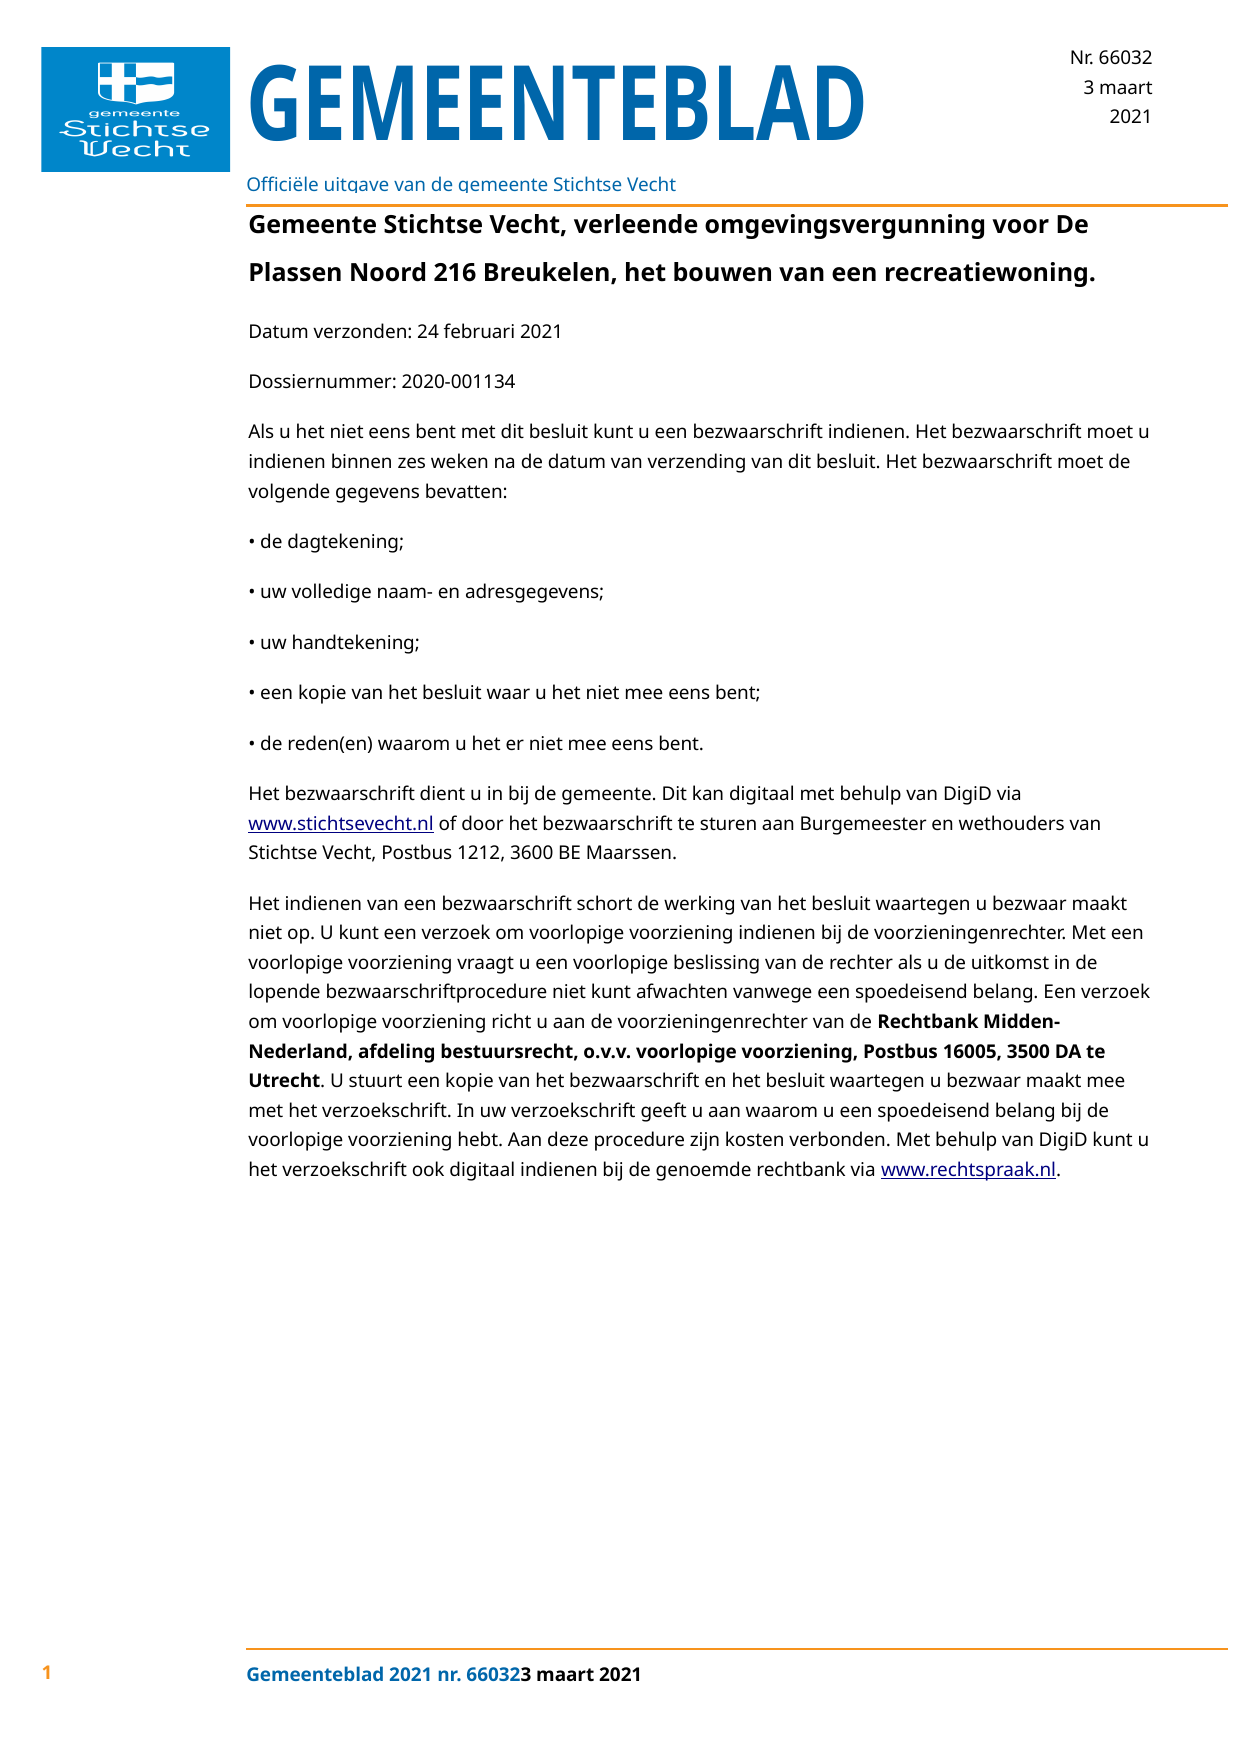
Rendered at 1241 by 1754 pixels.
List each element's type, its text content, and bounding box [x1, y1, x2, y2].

text Als u het niet eens bent met dit besluit kunt u een bezwaarschrift indienen. Het bezwaarschrift moet u indienen binnen zes weken na de datum van verzending van dit besluit. Het bezwaarschrift moet de volgende gegevens bevatten: [248, 419, 1152, 504]
text Dossiernummer: 2020-001134 [248, 368, 1152, 394]
text • uw handtekening; [248, 629, 1152, 655]
text Gemeente Stichtse Vecht, verleende omgevingsvergunning voor De Plassen Noord 216 Breukelen, het bouwen van een recreatiewoning. [248, 207, 1152, 288]
text Het indienen van een bezwaarschrift schort de werking van het besluit waartegen u bezwaar maakt niet op. U kunt een verzoek om voorlopige voorziening indienen bij de voorzieningenrechter. Met een voorlopige voorziening vraagt u een voorlopige beslissing van de rechter als u de uitkomst in de lopende bezwaarschriftprocedure niet kunt afwachten vanwege een spoedeisend belang. Een verzoek om voorlopige voorziening richt u aan de voorzieningenrechter van de Rechtbank Midden-Nederland, afdeling bestuursrecht, o.v.v. voorlopige voorziening, Postbus 16005, 3500 DA te Utrecht. U stuurt een kopie van het bezwaarschrift en het besluit waartegen u bezwaar maakt mee met het verzoekschrift. In uw verzoekschrift geeft u aan waarom u een spoedeisend belang bij de voorlopige voorziening hebt. Aan deze procedure zijn kosten verbonden. Met behulp van DigiD kunt u het verzoekschrift ook digitaal indienen bij de genoemde rechtbank via www.rechtspraak.nl. [248, 890, 1152, 1182]
text Het bezwaarschrift dient u in bij de gemeente. Dit kan digitaal met behulp van DigiD via www.stichtsevecht.nl of door het bezwaarschrift te sturen aan Burgemeester en wethouders van Stichtse Vecht, Postbus 1212, 3600 BE Maarssen. [248, 780, 1152, 865]
text Datum verzonden: 24 februari 2021 [248, 318, 1152, 344]
text • de dagtekening; [248, 528, 1152, 554]
picture [99, 63, 135, 101]
text • de reden(en) waarom u het er niet mee eens bent. [248, 730, 1152, 756]
text • uw volledige naam- en adresgegevens; [248, 579, 1152, 604]
picture [137, 63, 174, 103]
text • een kopie van het besluit waar u het niet mee eens bent; [248, 679, 1152, 705]
